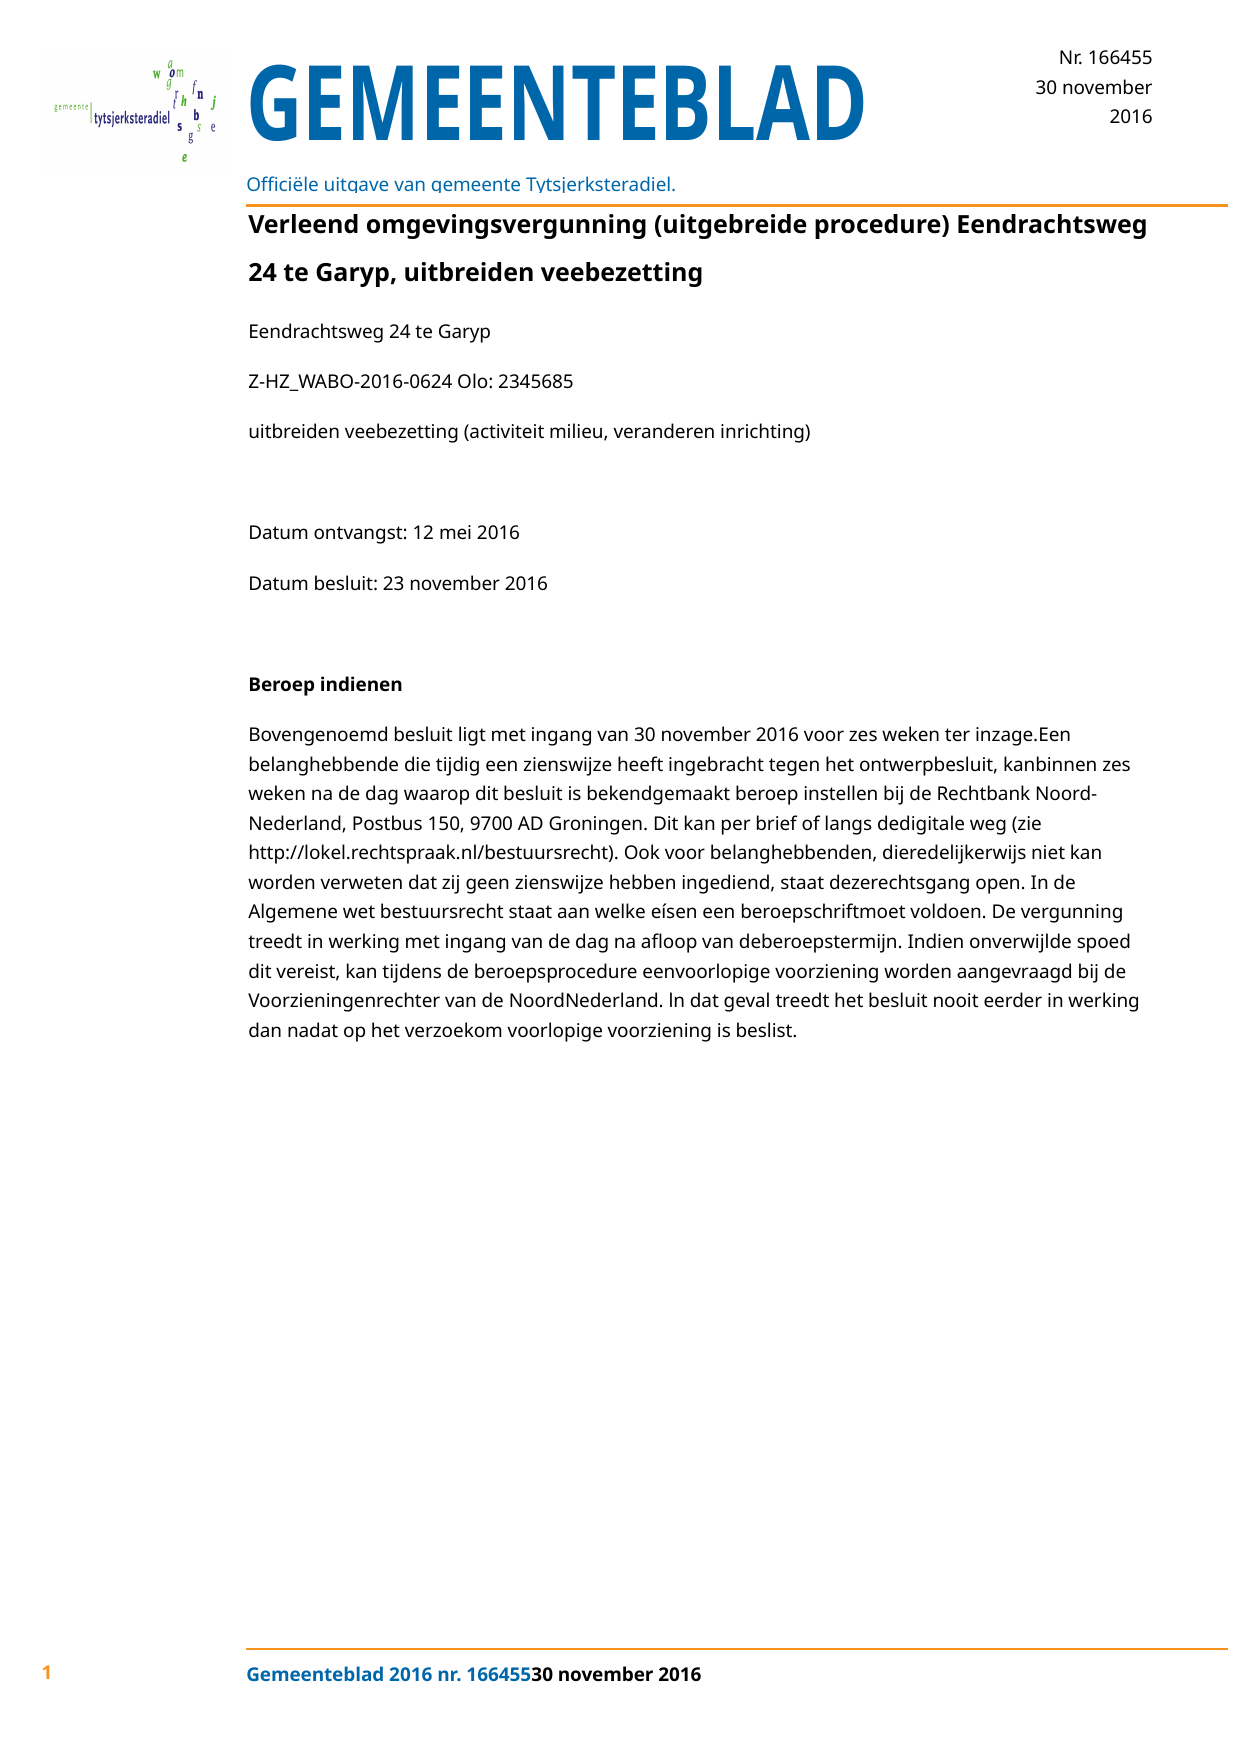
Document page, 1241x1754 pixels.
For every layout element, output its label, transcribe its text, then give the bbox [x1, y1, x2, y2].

text uitbreiden veebezetting (activiteit milieu, veranderen inrichting) [248, 419, 1152, 444]
text Eendrachtsweg 24 te Garyp [248, 318, 1152, 344]
text Bovengenoemd besluit ligt met ingang van 30 november 2016 voor zes weken ter inzage.Een belanghebbende die tijdig een zienswijze heeft ingebracht tegen het ontwerpbesluit, kanbinnen zes weken na de dag waarop dit besluit is bekendgemaakt beroep instellen bij de Rechtbank Noord-Nederland, Postbus 150, 9700 AD Groningen. Dit kan per brief of langs dedigitale weg (zie http://lokel.rechtspraak.nl/bestuursrecht). Ook voor belanghebbenden, dieredelijkerwijs niet kan worden verweten dat zij geen zienswijze hebben ingediend, staat dezerechtsgang open. In de Algemene wet bestuursrecht staat aan welke eísen een beroepschriftmoet voldoen. De vergunning treedt in werking met ingang van de dag na afloop van deberoepstermijn. Indien onverwijlde spoed dit vereist, kan tijdens de beroepsprocedure eenvoorlopige voorziening worden aangevraagd bij de Voorzieningenrechter van de NoordNederland. ln dat geval treedt het besluit nooit eerder in werking dan nadat op het verzoekom voorlopige voorziening is beslist. [248, 721, 1152, 1043]
text Datum besluit: 23 november 2016 [248, 570, 1152, 596]
text Beroep indienen [248, 671, 1152, 697]
text Datum ontvangst: 12 mei 2016 [248, 519, 1152, 545]
text Verleend omgevingsvergunning (uitgebreide procedure) Eendrachtsweg 24 te Garyp, uitbreiden veebezetting [248, 207, 1152, 288]
text Z-HZ_WABO-2016-0624 Olo: 2345685 [248, 368, 1152, 394]
picture [41, 47, 231, 172]
